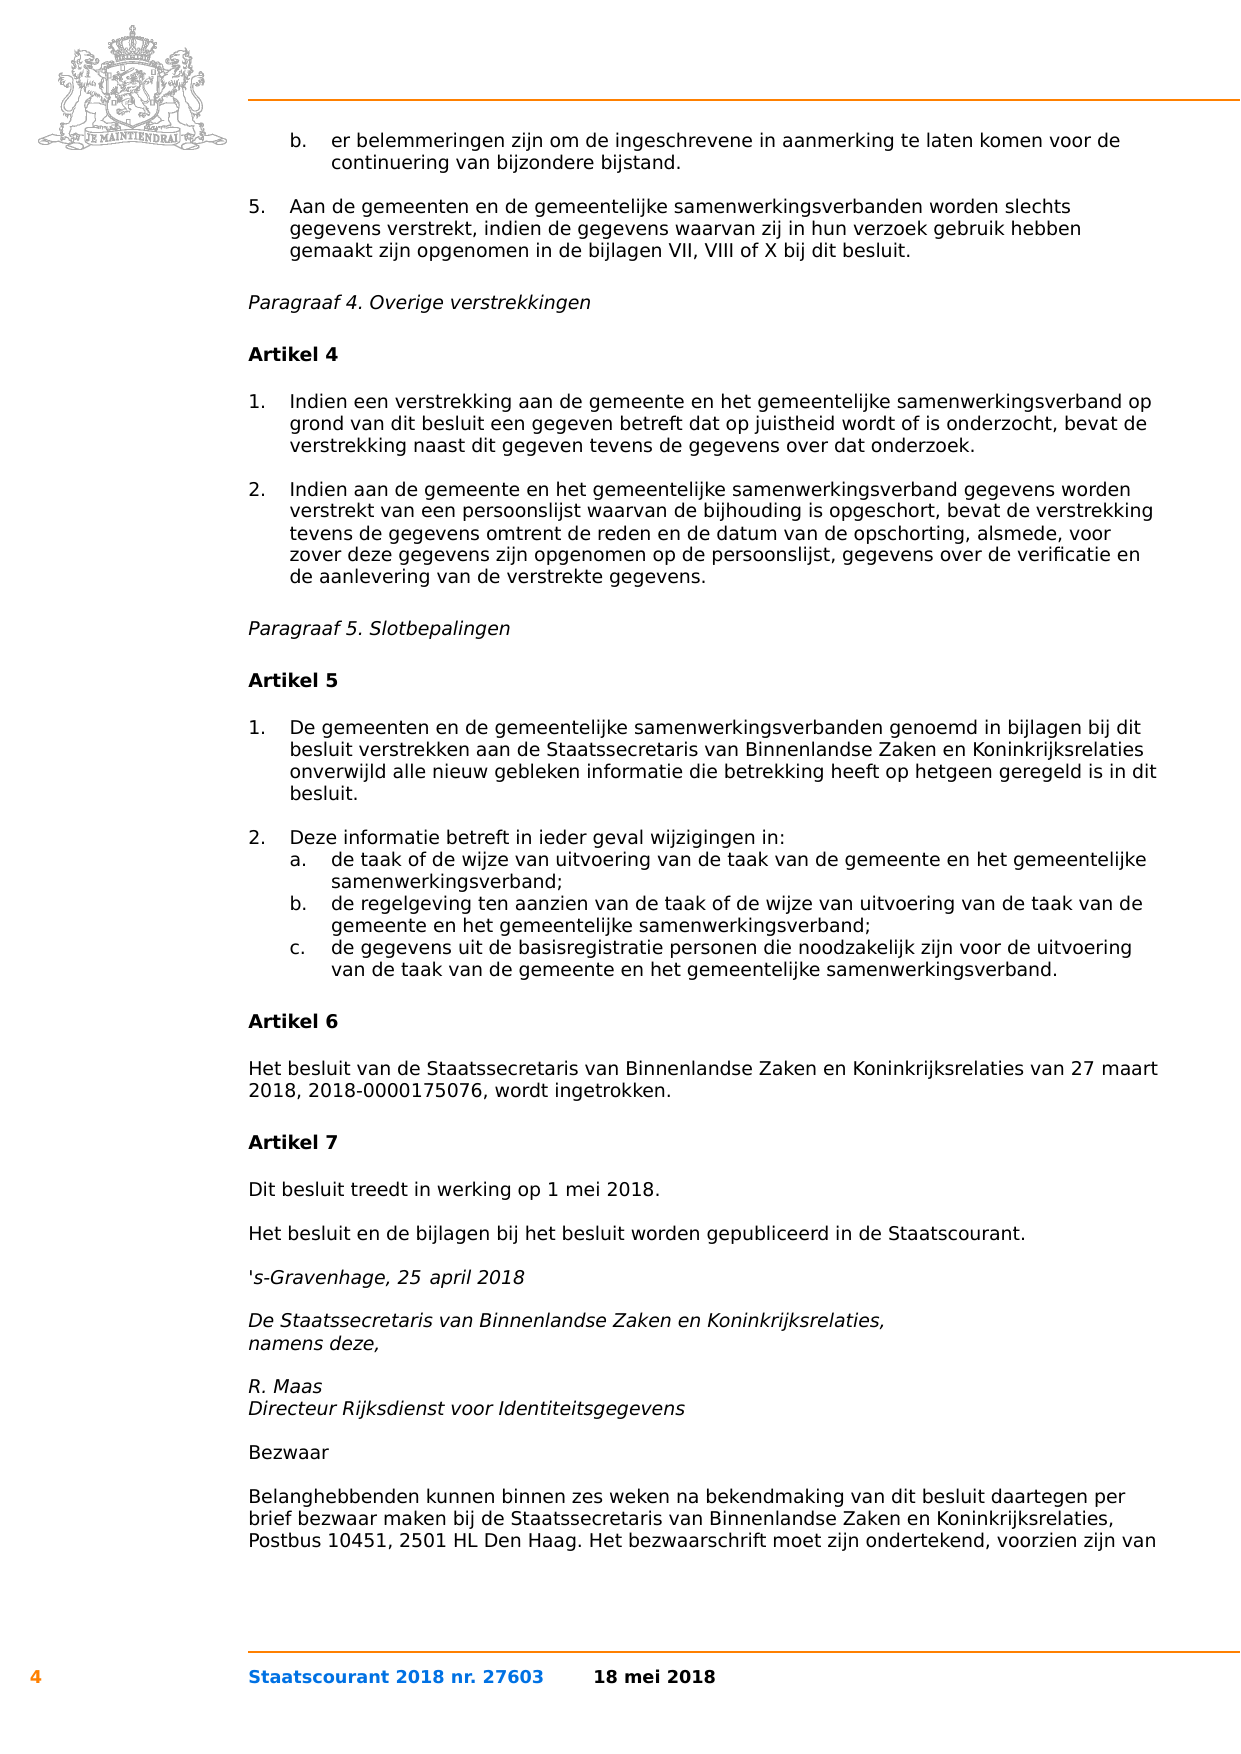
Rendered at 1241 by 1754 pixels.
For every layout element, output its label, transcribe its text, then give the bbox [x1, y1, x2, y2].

text 1. De gemeenten en de gemeentelijke samenwerkingsverbanden genoemd in bijlagen bij dit besluit verstrekken aan de Staatssecretaris van Binnenlandse Zaken en Koninkrijksrelaties onverwijld alle nieuw gebleken informatie die betrekking heeft op hetgeen geregeld is in dit besluit. [248, 717, 1163, 805]
subtitle Artikel 7 [248, 1132, 1163, 1154]
text b. de regelgeving ten aanzien van de taak of de wijze van uitvoering van de taak van de gemeente en het gemeentelijke samenwerkingsverband; [289, 893, 1163, 937]
subtitle Artikel 5 [248, 670, 1163, 692]
picture [38, 25, 227, 150]
subtitle Paragraaf 4. Overige verstrekkingen [248, 292, 1163, 314]
subtitle Artikel 4 [248, 344, 1163, 366]
text 1. Indien een verstrekking aan de gemeente en het gemeentelijke samenwerkingsverband op grond van dit besluit een gegeven betreft dat op juistheid wordt of is onderzocht, bevat de verstrekking naast dit gegeven tevens de gegevens over dat onderzoek. [248, 391, 1163, 457]
text c. de gegevens uit de basisregistratie personen die noodzakelijk zijn voor de uitvoering van de taak van de gemeente en het gemeentelijke samenwerkingsverband. [289, 937, 1163, 981]
text 5. Aan de gemeenten en de gemeentelijke samenwerkingsverbanden worden slechts gegevens verstrekt, indien de gegevens waarvan zij in hun verzoek gebruik hebben gemaakt zijn opgenomen in de bijlagen VII, VIII of X bij dit besluit. [248, 196, 1163, 262]
text b. er belemmeringen zijn om de ingeschrevene in aanmerking te laten komen voor de continuering van bijzondere bijstand. [289, 130, 1163, 174]
text Het besluit van de Staatssecretaris van Binnenlandse Zaken en Koninkrijksrelaties van 27 maart 2018, 2018-0000175076, wordt ingetrokken. [248, 1058, 1163, 1102]
text Dit besluit treedt in werking op 1 mei 2018. [248, 1179, 1163, 1201]
text 's-Gravenhage, 25 april 2018 [248, 1267, 1163, 1288]
text a. de taak of de wijze van uitvoering van de taak van de gemeente en het gemeentelijke samenwerkingsverband; [289, 849, 1163, 893]
subtitle Paragraaf 5. Slotbepalingen [248, 618, 1163, 640]
text Belanghebbenden kunnen binnen zes weken na bekendmaking van dit besluit daartegen per brief bezwaar maken bij de Staatssecretaris van Binnenlandse Zaken en Koninkrijksrelaties, Postbus 10451, 2501 HL Den Haag. Het bezwaarschrift moet zijn ondertekend, voorzien zijn van [248, 1486, 1163, 1552]
text Bezwaar [248, 1442, 1163, 1464]
text 2. Indien aan de gemeente en het gemeentelijke samenwerkingsverband gegevens worden verstrekt van een persoonslijst waarvan de bijhouding is opgeschort, bevat de verstrekking tevens de gegevens omtrent de reden en de datum van de opschorting, alsmede, voor zover deze gegevens zijn opgenomen op de persoonslijst, gegevens over de verificatie en de aanlevering van de verstrekte gegevens. [248, 478, 1163, 588]
text De Staatssecretaris van Binnenlandse Zaken en Koninkrijksrelaties, namens deze, R. Maas Directeur Rijksdienst voor Identiteitsgegevens [248, 1310, 1163, 1420]
text 2. Deze informatie betreft in ieder geval wijzigingen in: [248, 827, 1163, 849]
subtitle Artikel 6 [248, 1011, 1163, 1033]
text Het besluit en de bijlagen bij het besluit worden gepubliceerd in de Staatscourant. [248, 1223, 1163, 1245]
